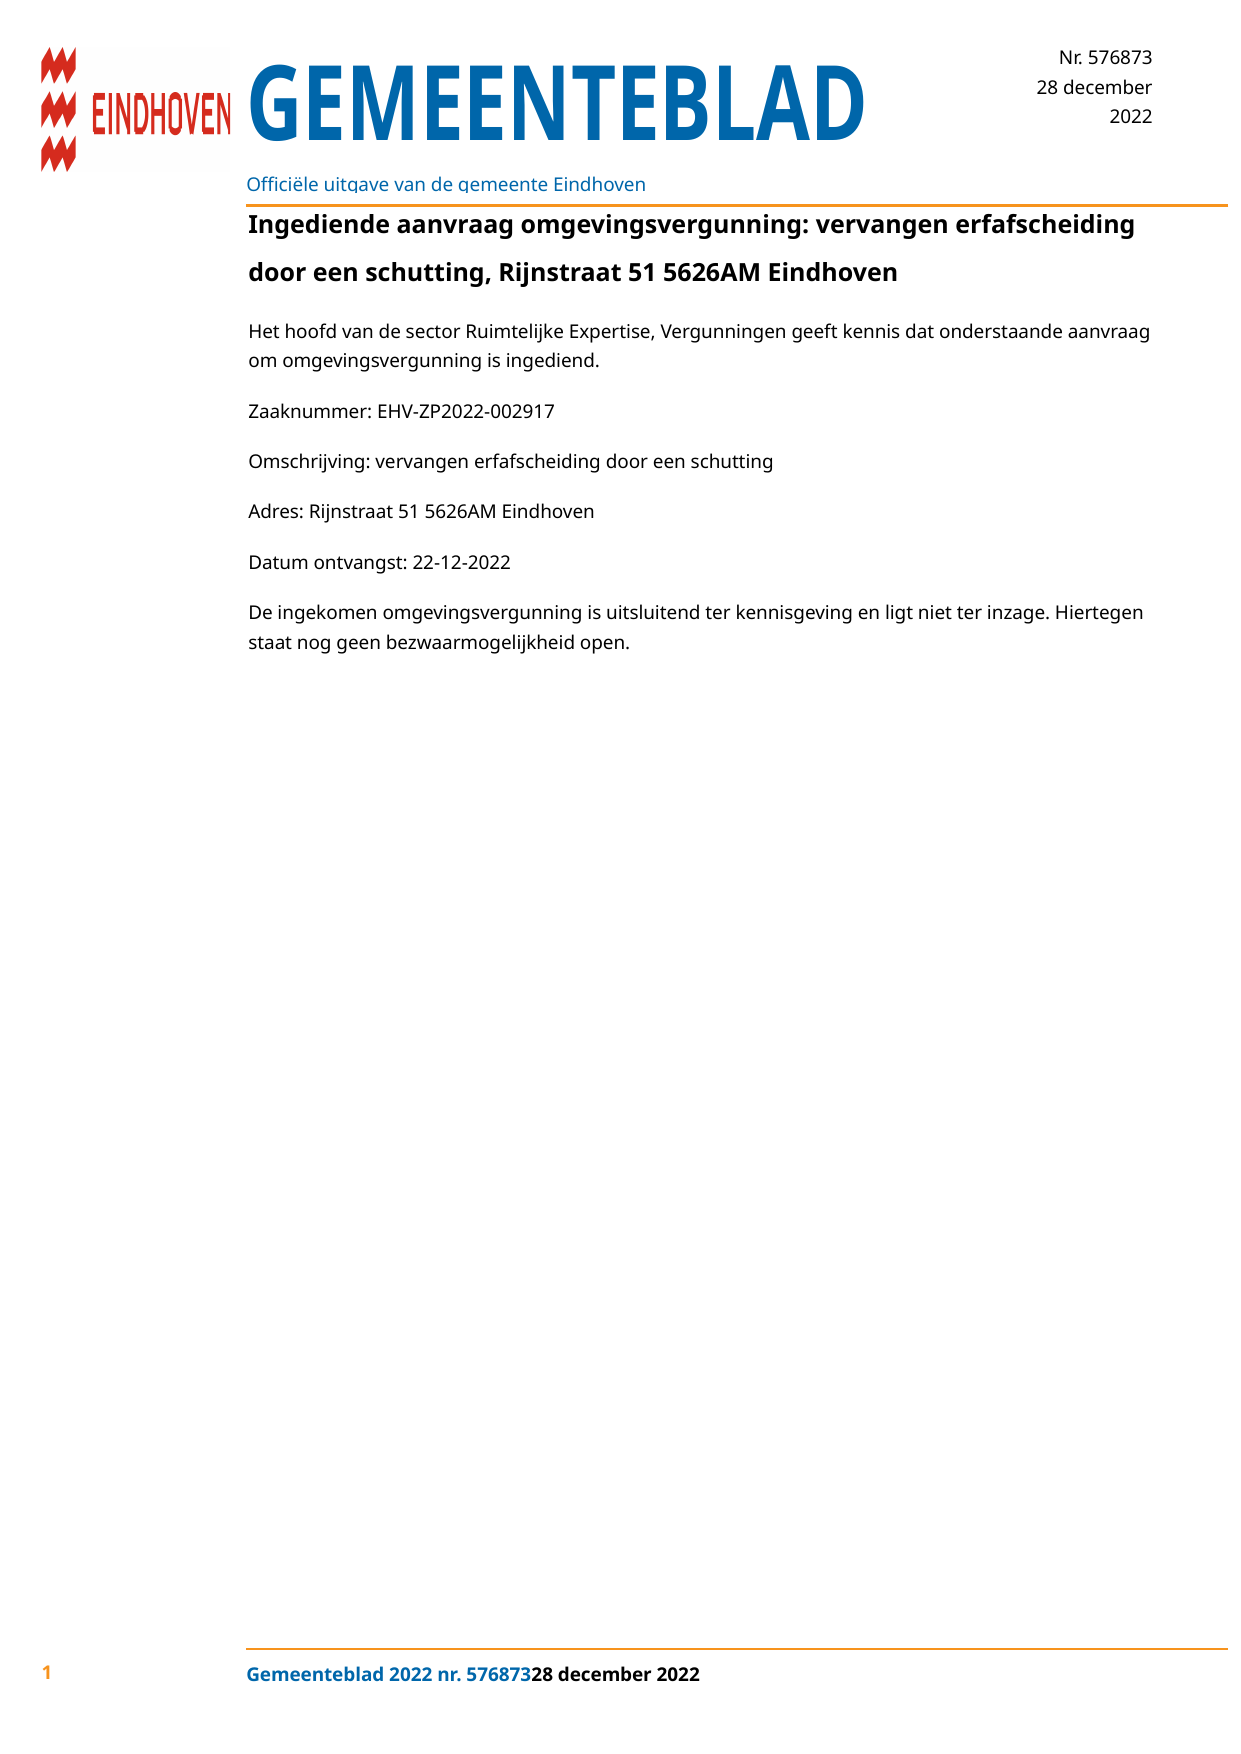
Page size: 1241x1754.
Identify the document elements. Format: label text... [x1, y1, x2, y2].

picture [41, 47, 231, 172]
text De ingekomen omgevingsvergunning is uitsluitend ter kennisgeving en ligt niet ter inzage. Hiertegen staat nog geen bezwaarmogelijkheid open. [248, 599, 1152, 655]
text Adres: Rijnstraat 51 5626AM Eindhoven [248, 499, 1152, 524]
text Omschrijving: vervangen erfafscheiding door een schutting [248, 448, 1152, 474]
text Datum ontvangst: 22-12-2022 [248, 549, 1152, 575]
text Zaaknummer: EHV-ZP2022-002917 [248, 398, 1152, 424]
text Het hoofd van de sector Ruimtelijke Expertise, Vergunningen geeft kennis dat onderstaande aanvraag om omgevingsvergunning is ingediend. [248, 318, 1152, 373]
text Ingediende aanvraag omgevingsvergunning: vervangen erfafscheiding door een schutting, Rijnstraat 51 5626AM Eindhoven [248, 207, 1152, 288]
